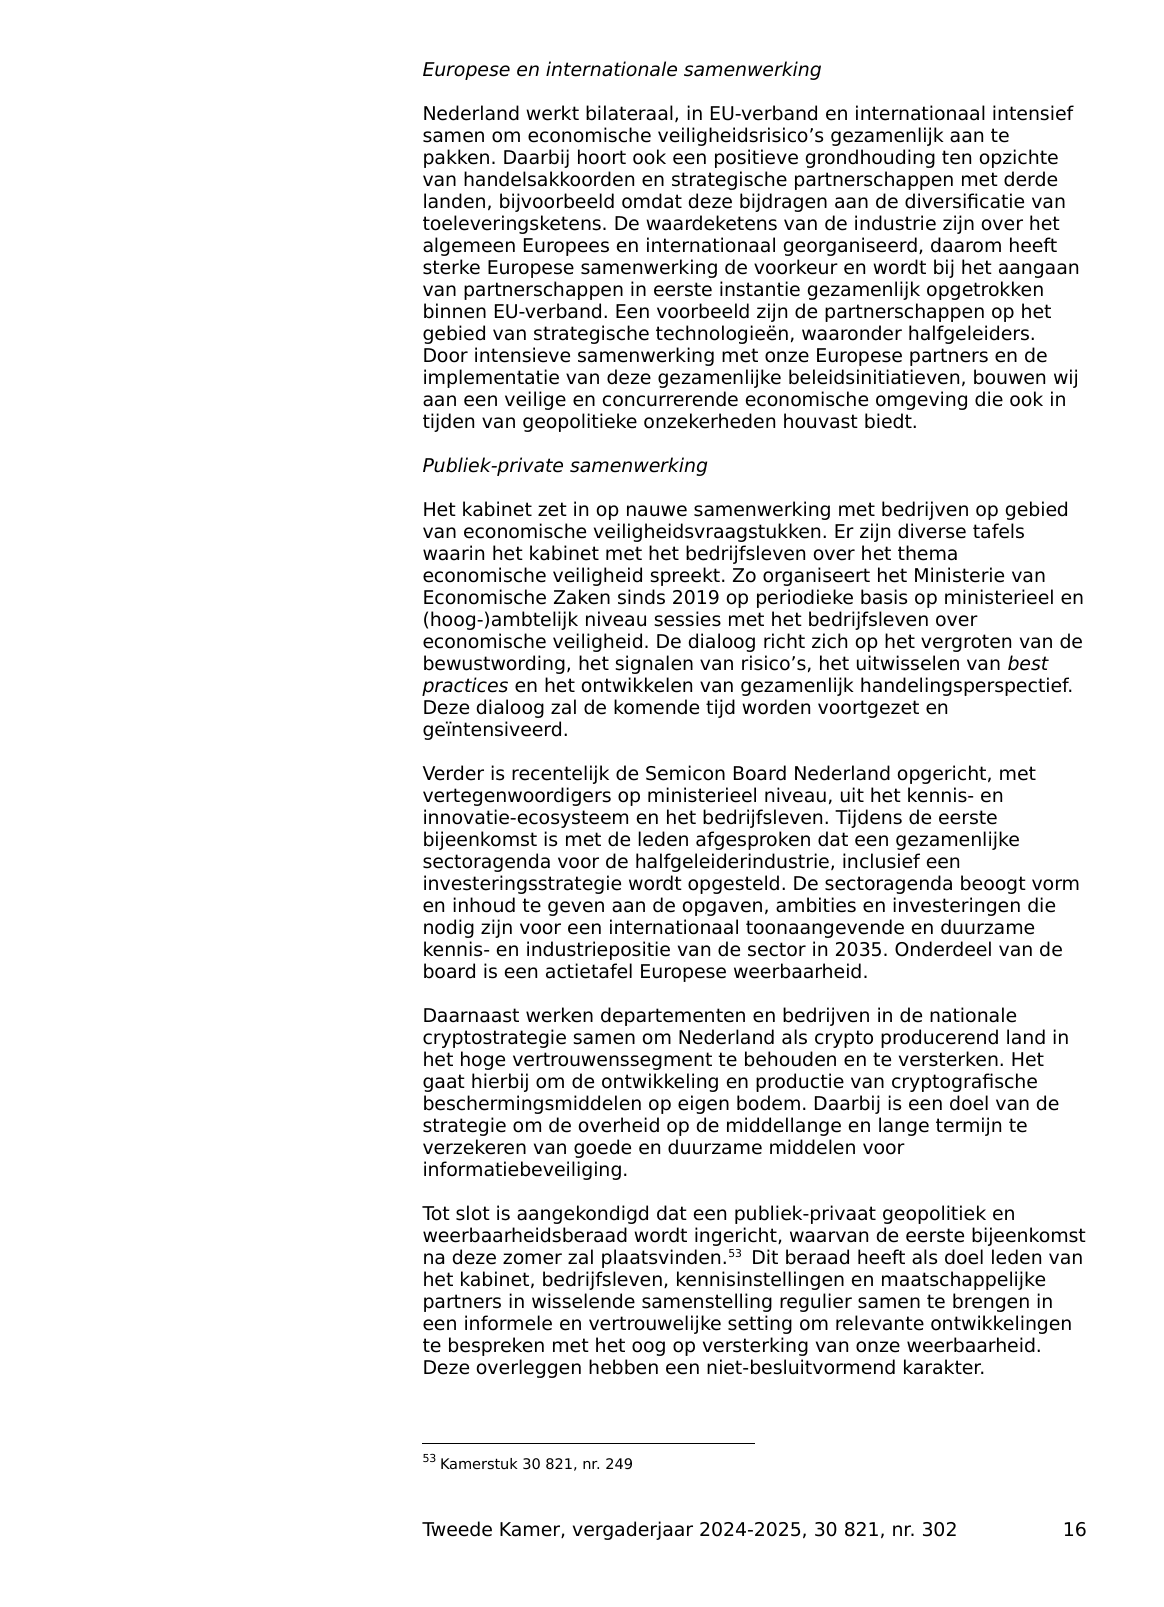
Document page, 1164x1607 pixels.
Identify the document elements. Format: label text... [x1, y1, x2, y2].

text Daarnaast werken departementen en bedrijven in de nationale cryptostrategie samen om Nederland als crypto producerend land in het hoge vertrouwenssegment te behouden en te versterken. Het gaat hierbij om de ontwikkeling en productie van cryptografische beschermingsmiddelen op eigen bodem. Daarbij is een doel van de strategie om de overheid op de middellange en lange termijn te verzekeren van goede en duurzame middelen voor informatiebeveiliging. [422, 1005, 1087, 1181]
text Het kabinet zet in op nauwe samenwerking met bedrijven op gebied van economische veiligheidsvraagstukken. Er zijn diverse tafels waarin het kabinet met het bedrijfsleven over het thema economische veiligheid spreekt. Zo organiseert het Ministerie van Economische Zaken sinds 2019 op periodieke basis op ministerieel en (hoog-)ambtelijk niveau sessies met het bedrijfsleven over economische veiligheid. De dialoog richt zich op het vergroten van de bewustwording, het signalen van risico’s, het uitwisselen van best practices en het ontwikkelen van gezamenlijk handelingsperspectief. Deze dialoog zal de komende tijd worden voortgezet en geïntensiveerd. [422, 499, 1087, 741]
text Nederland werkt bilateraal, in EU-verband en internationaal intensief samen om economische veiligheidsrisico’s gezamenlijk aan te pakken. Daarbij hoort ook een positieve grondhouding ten opzichte van handelsakkoorden en strategische partnerschappen met derde landen, bijvoorbeeld omdat deze bijdragen aan de diversificatie van toeleveringsketens. De waardeketens van de industrie zijn over het algemeen Europees en internationaal georganiseerd, daarom heeft sterke Europese samenwerking de voorkeur en wordt bij het aangaan van partnerschappen in eerste instantie gezamenlijk opgetrokken binnen EU-verband. Een voorbeeld zijn de partnerschappen op het gebied van strategische technologieën, waaronder halfgeleiders. Door intensieve samenwerking met onze Europese partners en de implementatie van deze gezamenlijke beleidsinitiatieven, bouwen wij aan een veilige en concurrerende economische omgeving die ook in tijden van geopolitieke onzekerheden houvast biedt. [422, 103, 1087, 433]
subtitle Europese en internationale samenwerking [422, 59, 1087, 81]
subtitle Publiek-private samenwerking [422, 455, 1087, 477]
text Kamerstuk 30 821, nr. 249 [422, 1452, 1087, 1474]
text Tot slot is aangekondigd dat een publiek-privaat geopolitiek en weerbaarheidsberaad wordt ingericht, waarvan de eerste bijeenkomst na deze zomer zal plaatsvinden. Dit beraad heeft als doel leden van het kabinet, bedrijfsleven, kennisinstellingen en maatschappelijke partners in wisselende samenstelling regulier samen te brengen in een informele en vertrouwelijke setting om relevante ontwikkelingen te bespreken met het oog op versterking van onze weerbaarheid. Deze overleggen hebben een niet-besluitvormend karakter. [422, 1203, 1087, 1379]
text Verder is recentelijk de Semicon Board Nederland opgericht, met vertegenwoordigers op ministerieel niveau, uit het kennis- en innovatie-ecosysteem en het bedrijfsleven. Tijdens de eerste bijeenkomst is met de leden afgesproken dat een gezamenlijke sectoragenda voor de halfgeleiderindustrie, inclusief een investeringsstrategie wordt opgesteld. De sectoragenda beoogt vorm en inhoud te geven aan de opgaven, ambities en investeringen die nodig zijn voor een internationaal toonaangevende en duurzame kennis- en industriepositie van de sector in 2035. Onderdeel van de board is een actietafel Europese weerbaarheid. [422, 763, 1087, 983]
